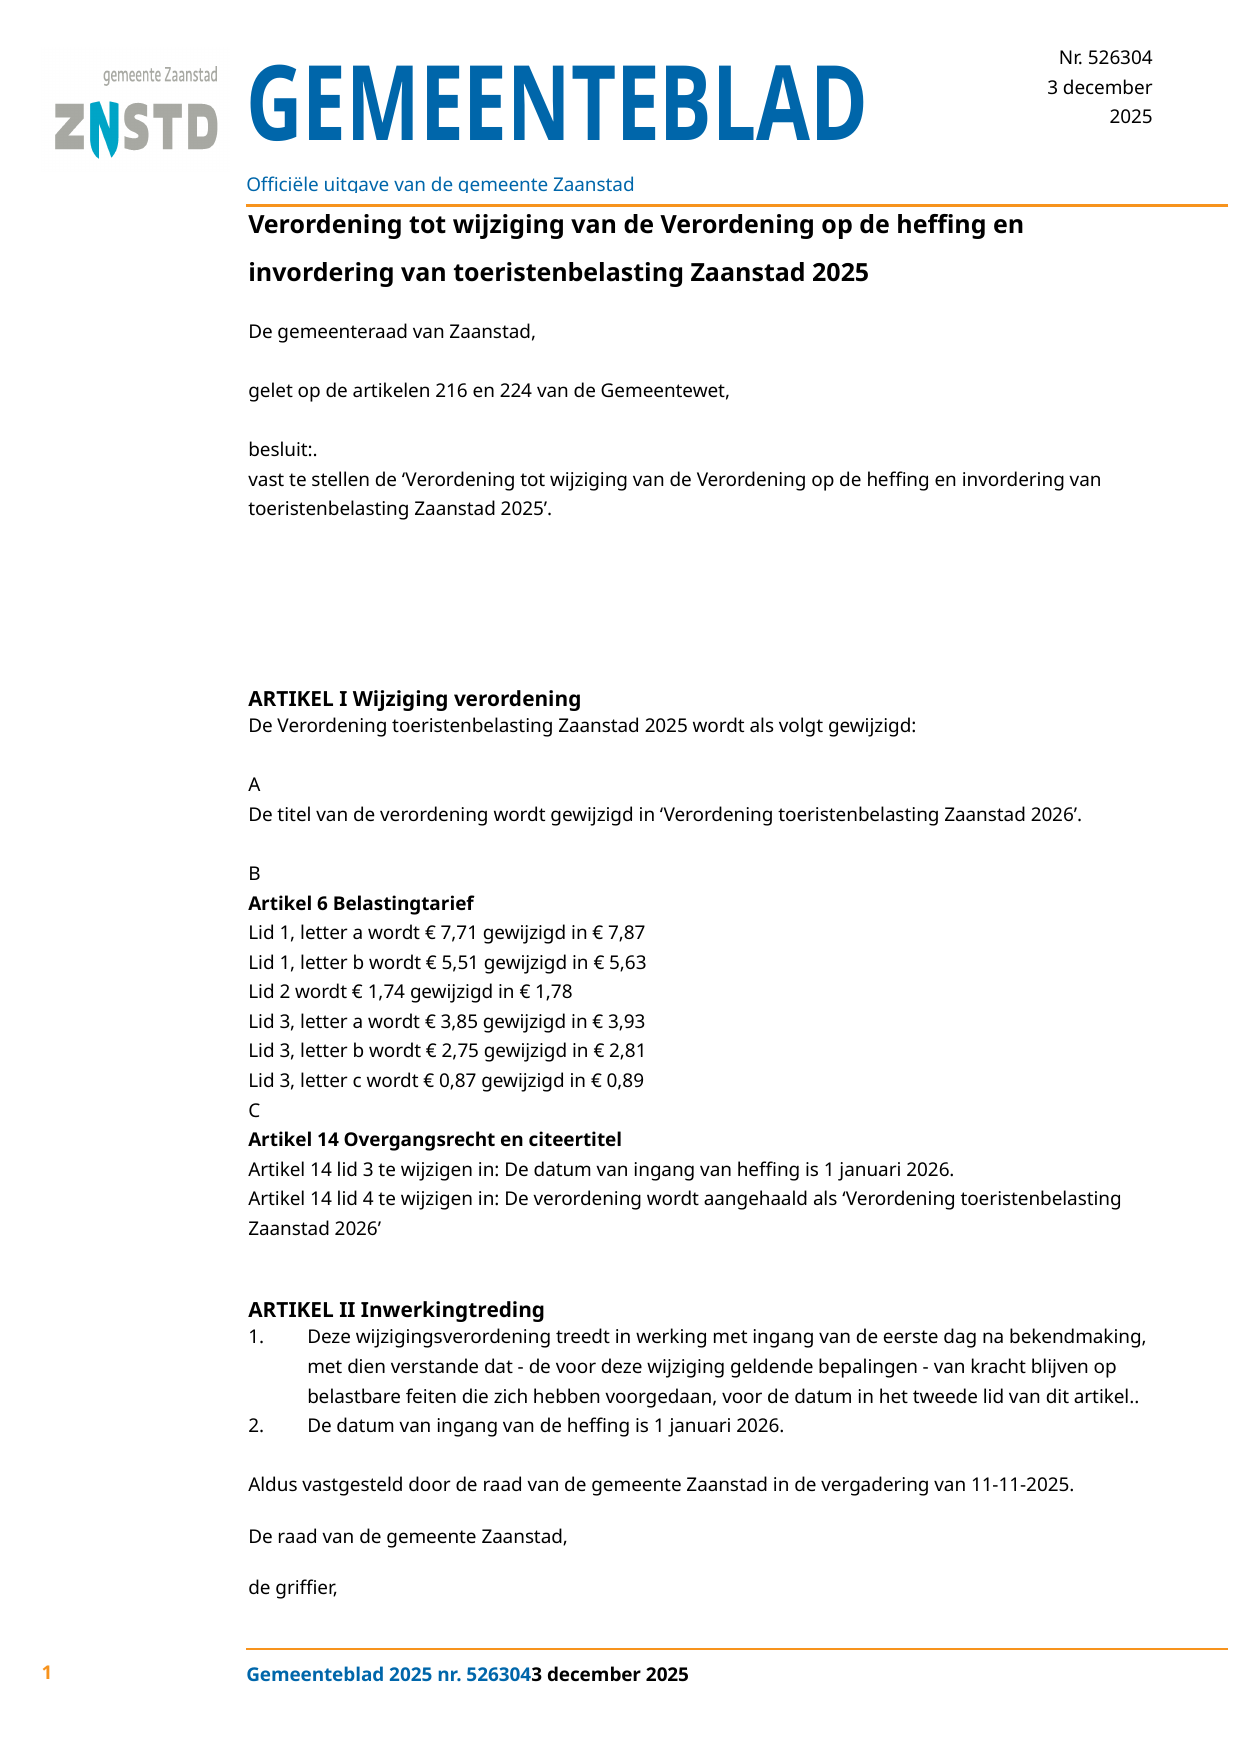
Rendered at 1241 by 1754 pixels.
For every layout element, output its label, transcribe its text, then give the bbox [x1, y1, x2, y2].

text gelet op de artikelen 216 en 224 van de Gemeentewet, [248, 377, 1152, 403]
text Lid 3, letter b wordt € 2,75 gewijzigd in € 2,81 [248, 1038, 1152, 1063]
text besluit:. [248, 436, 1152, 462]
text Artikel 14 lid 3 te wijzigen in: De datum van ingang van heffing is 1 januari 2026. [248, 1156, 1152, 1182]
text Lid 1, letter a wordt € 7,71 gewijzigd in € 7,87 [248, 919, 1152, 945]
text Verordening tot wijziging van de Verordening op de heffing en invordering van toeristenbelasting Zaanstad 2025 [248, 207, 1152, 288]
text vast te stellen de ‘Verordening tot wijziging van de Verordening op de heffing en invordering van toeristenbelasting Zaanstad 2025’. [248, 466, 1152, 521]
text B [248, 860, 1152, 886]
text Lid 1, letter b wordt € 5,51 gewijzigd in € 5,63 [248, 949, 1152, 975]
text De Verordening toeristenbelasting Zaanstad 2025 wordt als volgt gewijzigd: [248, 712, 1152, 738]
text ARTIKEL II Inwerkingtreding [248, 1295, 1152, 1324]
text Artikel 14 Overgangsrecht en citeertitel [248, 1126, 1152, 1152]
text De raad van de gemeente Zaanstad, [248, 1523, 1152, 1549]
text de griffier, [248, 1574, 1152, 1600]
text A [248, 771, 1152, 797]
text Aldus vastgesteld door de raad van de gemeente Zaanstad in de vergadering van 11-11-2025. [248, 1472, 1152, 1497]
list Deze wijzigingsverordening treedt in werking met ingang van de eerste dag na bekendmaking, met dien verstande dat - de voor deze wijziging geldende bepalingen - van kracht blijven op belastbare feiten die zich hebben voorgedaan, voor de datum in het tweede lid van dit artikel.. [248, 1324, 1152, 1408]
list De datum van ingang van de heffing is 1 januari 2026. [248, 1412, 1152, 1438]
text Artikel 14 lid 4 te wijzigen in: De verordening wordt aangehaald als ‘Verordening toeristenbelasting Zaanstad 2026’ [248, 1186, 1152, 1241]
text ARTIKEL I Wijziging verordening [248, 684, 1152, 712]
text Lid 3, letter a wordt € 3,85 gewijzigd in € 3,93 [248, 1008, 1152, 1034]
text De titel van de verordening wordt gewijzigd in ‘Verordening toeristenbelasting Zaanstad 2026’. [248, 801, 1152, 827]
text C [248, 1097, 1152, 1123]
text Lid 2 wordt € 1,74 gewijzigd in € 1,78 [248, 978, 1152, 1004]
picture [41, 47, 231, 172]
text De gemeenteraad van Zaanstad, [248, 318, 1152, 344]
text Lid 3, letter c wordt € 0,87 gewijzigd in € 0,89 [248, 1067, 1152, 1093]
text Artikel 6 Belastingtarief [248, 890, 1152, 916]
